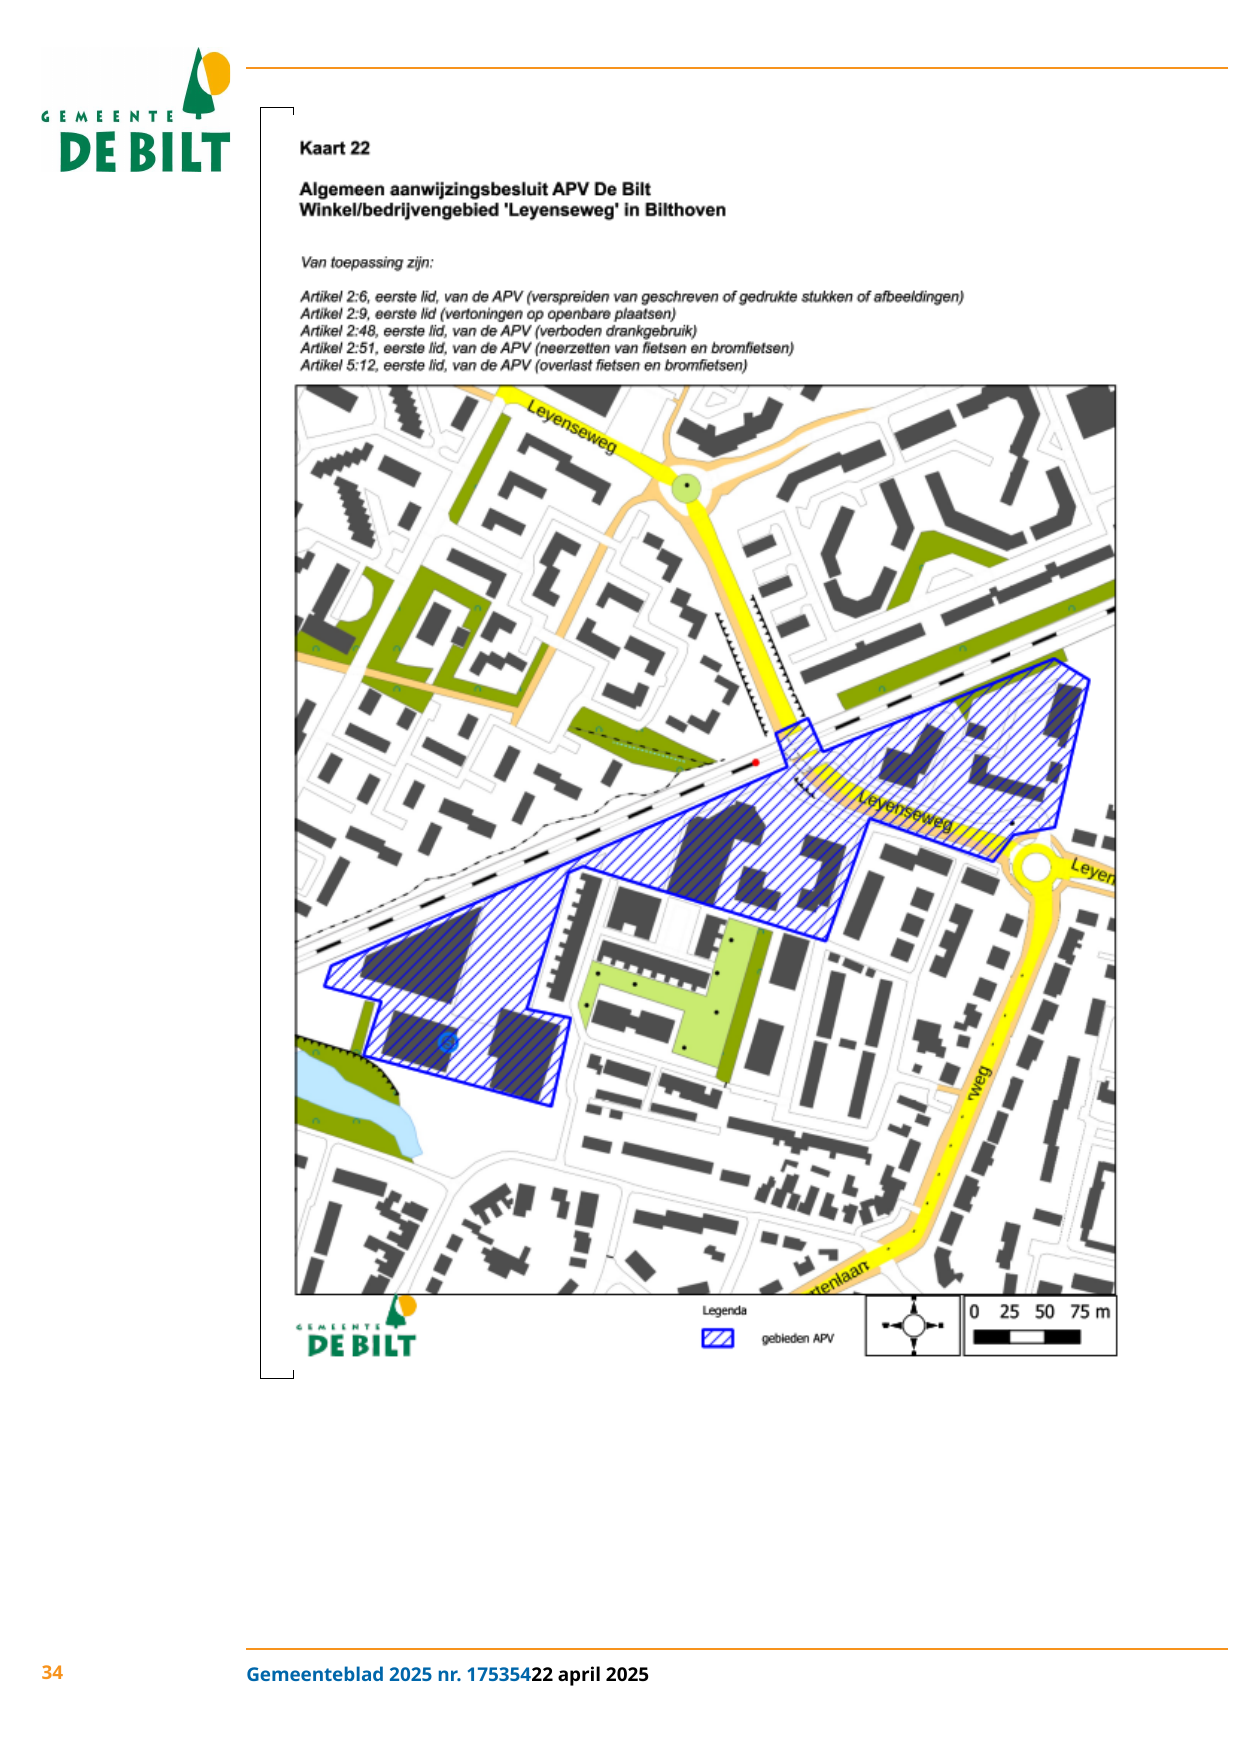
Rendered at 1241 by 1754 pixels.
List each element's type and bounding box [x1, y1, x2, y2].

picture [268, 115, 1155, 1370]
picture [41, 47, 231, 172]
